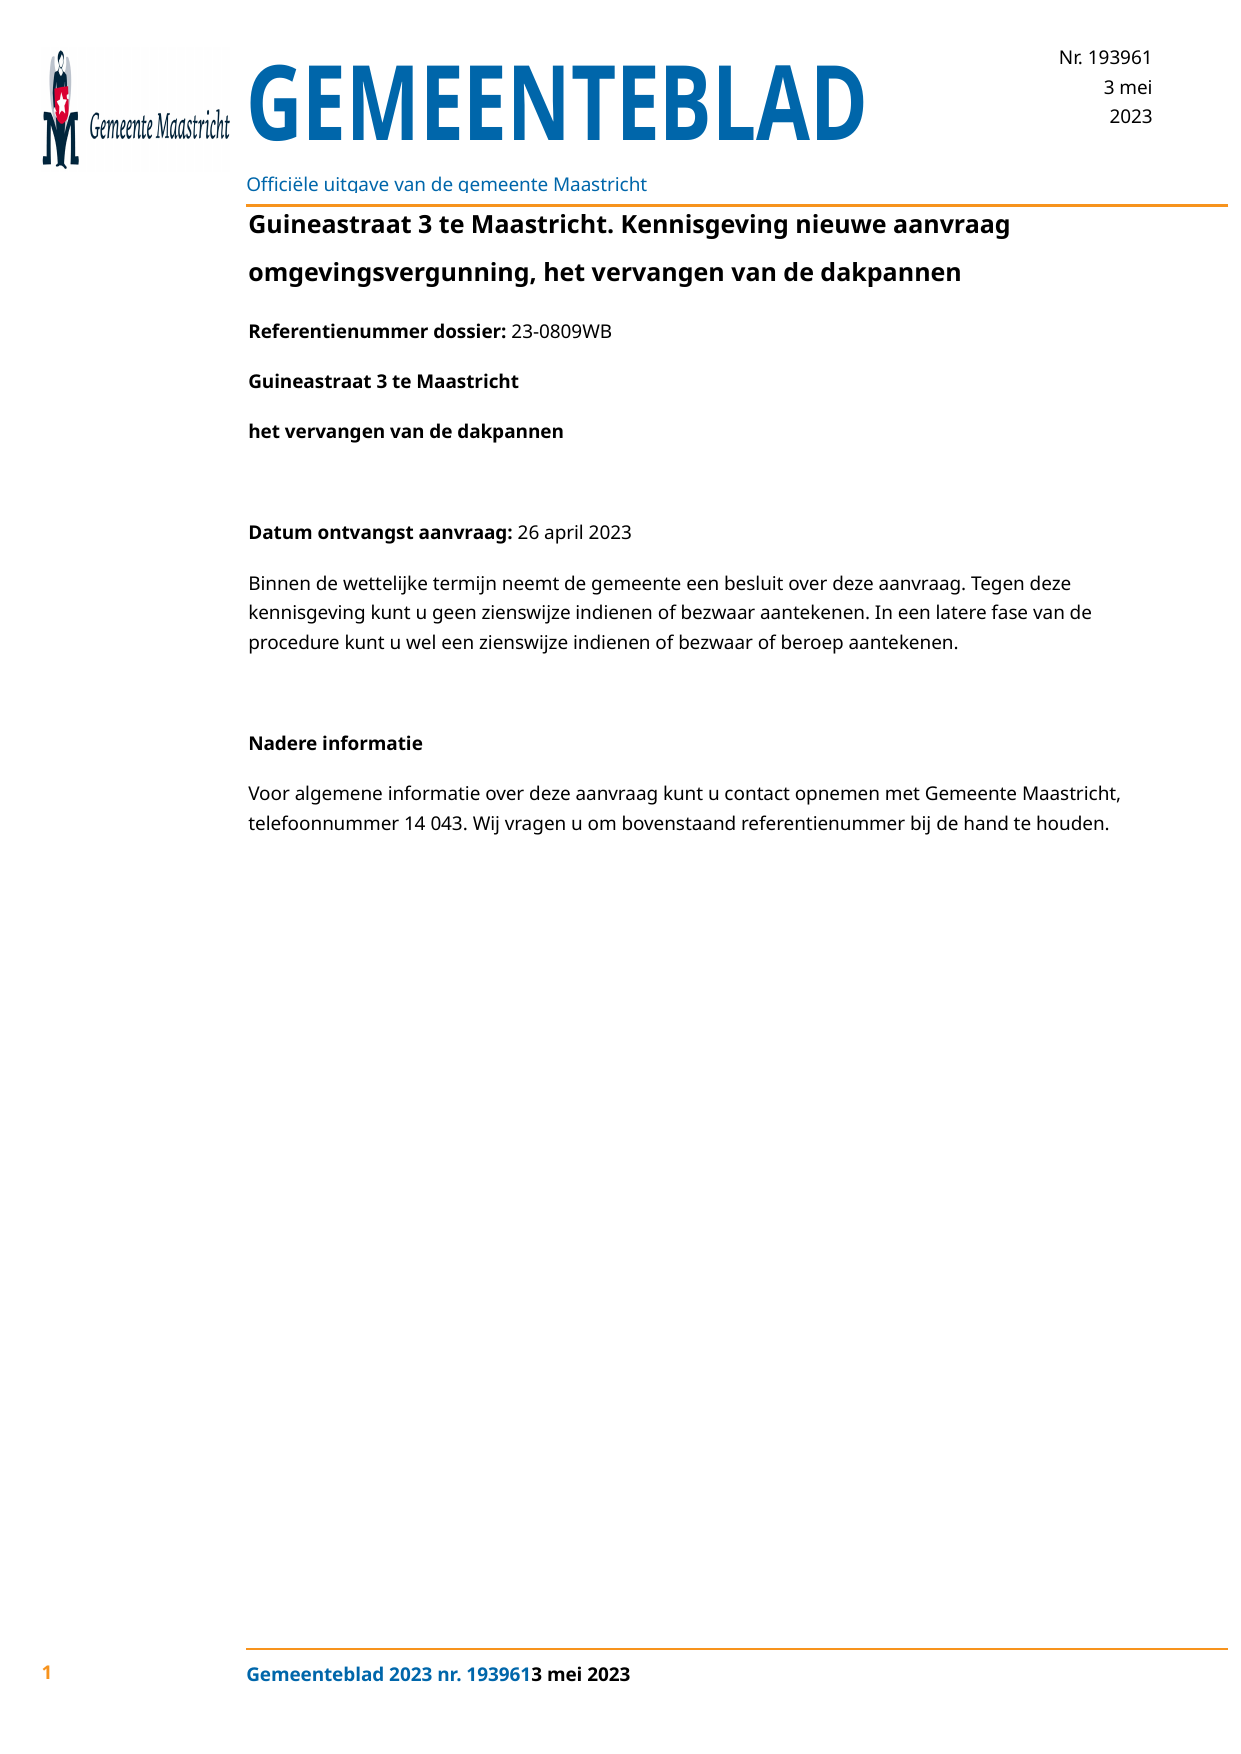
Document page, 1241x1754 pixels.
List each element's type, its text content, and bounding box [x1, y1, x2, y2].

text Referentienummer dossier: 23-0809WB [248, 318, 1152, 344]
picture [41, 47, 231, 172]
text Datum ontvangst aanvraag: 26 april 2023 [248, 519, 1152, 545]
text het vervangen van de dakpannen [248, 419, 1152, 444]
text Nadere informatie [248, 730, 1152, 756]
text Guineastraat 3 te Maastricht [248, 368, 1152, 394]
text Guineastraat 3 te Maastricht. Kennisgeving nieuwe aanvraag omgevingsvergunning, het vervangen van de dakpannen [248, 207, 1152, 288]
text Binnen de wettelijke termijn neemt de gemeente een besluit over deze aanvraag. Tegen deze kennisgeving kunt u geen zienswijze indienen of bezwaar aantekenen. In een latere fase van de procedure kunt u wel een zienswijze indienen of bezwaar of beroep aantekenen. [248, 570, 1152, 655]
text Voor algemene informatie over deze aanvraag kunt u contact opnemen met Gemeente Maastricht, telefoonnummer 14 043. Wij vragen u om bovenstaand referentienummer bij de hand te houden. [248, 780, 1152, 836]
